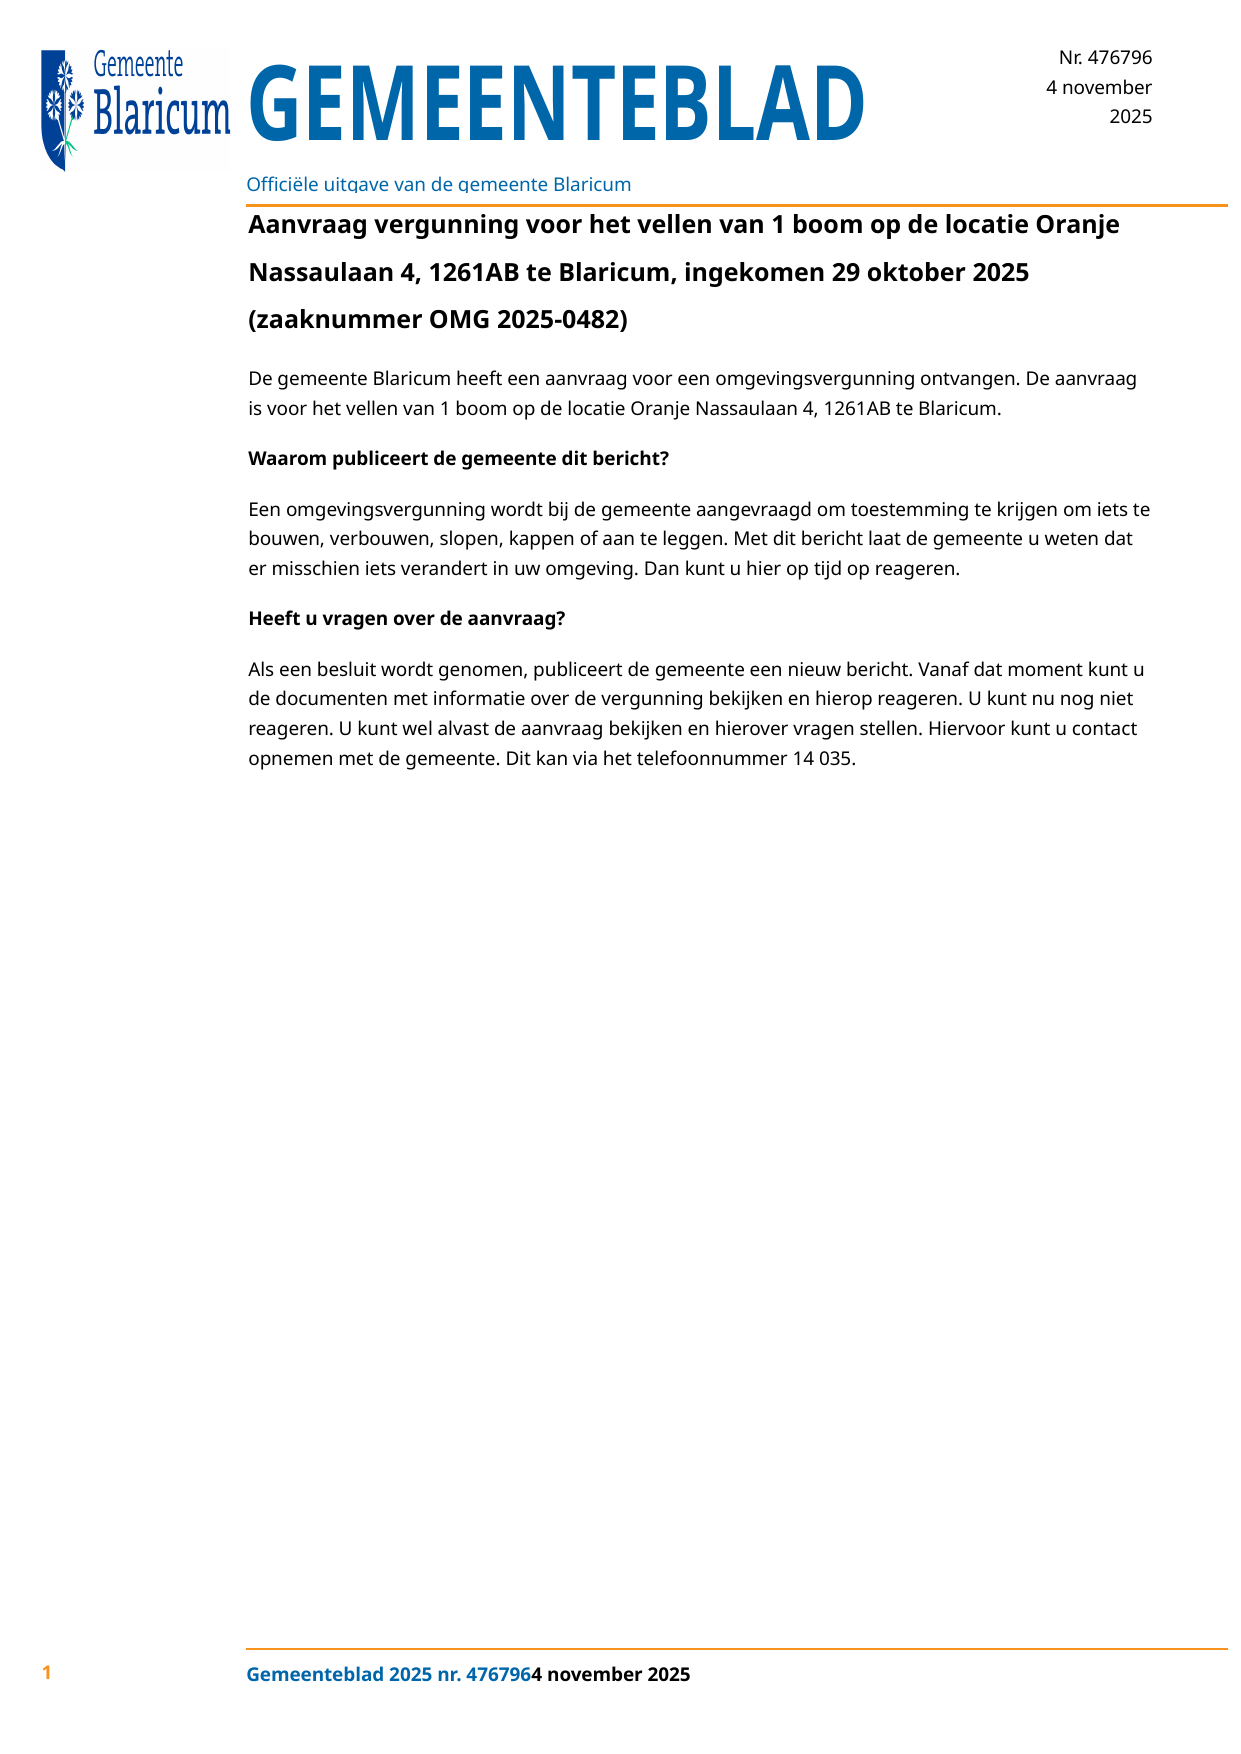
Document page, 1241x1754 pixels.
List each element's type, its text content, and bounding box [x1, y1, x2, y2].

text Aanvraag vergunning voor het vellen van 1 boom op de locatie Oranje Nassaulaan 4, 1261AB te Blaricum, ingekomen 29 oktober 2025 (zaaknummer OMG 2025-0482) [248, 207, 1152, 336]
text Als een besluit wordt genomen, publiceert de gemeente een nieuw bericht. Vanaf dat moment kunt u de documenten met informatie over de vergunning bekijken en hierop reageren. U kunt nu nog niet reageren. U kunt wel alvast de aanvraag bekijken en hierover vragen stellen. Hiervoor kunt u contact opnemen met de gemeente. Dit kan via het telefoonnummer 14 035. [248, 656, 1152, 770]
text Waarom publiceert de gemeente dit bericht? [248, 446, 1152, 471]
text Een omgevingsvergunning wordt bij de gemeente aangevraagd om toestemming te krijgen om iets te bouwen, verbouwen, slopen, kappen of aan te leggen. Met dit bericht laat de gemeente u weten dat er misschien iets verandert in uw omgeving. Dan kunt u hier op tijd op reageren. [248, 496, 1152, 581]
picture [41, 47, 231, 172]
text De gemeente Blaricum heeft een aanvraag voor een omgevingsvergunning ontvangen. De aanvraag is voor het vellen van 1 boom op de locatie Oranje Nassaulaan 4, 1261AB te Blaricum. [248, 366, 1152, 421]
text Heeft u vragen over de aanvraag? [248, 606, 1152, 631]
